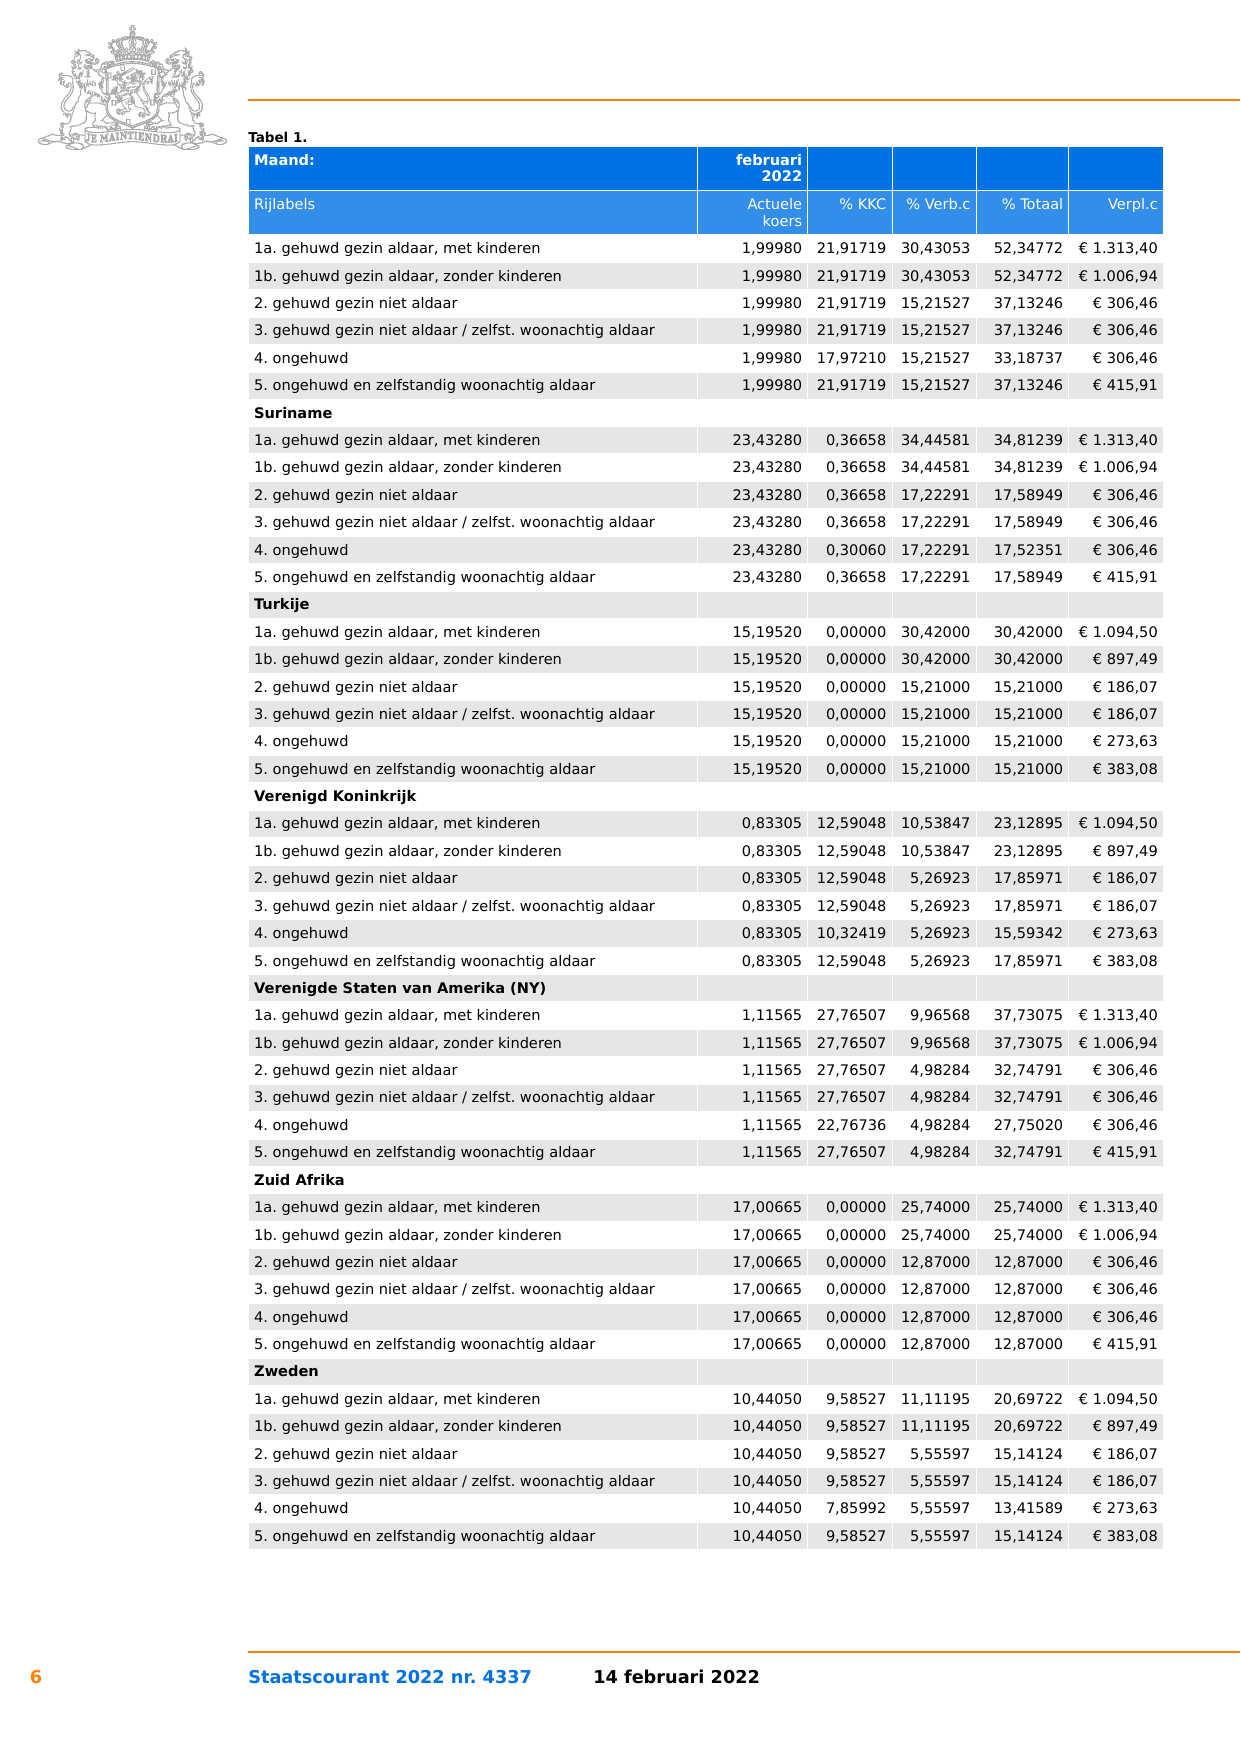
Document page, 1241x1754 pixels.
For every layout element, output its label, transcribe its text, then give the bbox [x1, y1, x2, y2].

table_cell 1,99980 [698, 235, 807, 262]
table_cell 17,22291 [893, 564, 976, 591]
table_cell februari 2022 [698, 147, 807, 190]
table_cell 0,00000 [808, 729, 892, 755]
table_cell 23,43280 [698, 509, 807, 536]
table_cell 0,83305 [698, 811, 807, 837]
table_cell 1,99980 [698, 290, 807, 317]
table_cell € 1.006,94 [1069, 1030, 1163, 1056]
table_cell 0,83305 [698, 866, 807, 892]
table_cell 17,85971 [977, 893, 1068, 919]
table_cell € 383,08 [1069, 1523, 1163, 1549]
table_cell € 1.006,94 [1069, 1222, 1163, 1248]
table_cell 4,98284 [893, 1140, 976, 1166]
table_cell 7,85992 [808, 1496, 892, 1522]
table_cell [977, 592, 1068, 618]
table_cell 0,00000 [808, 1276, 892, 1303]
table_cell 21,91719 [808, 290, 892, 317]
table_cell [1069, 783, 1163, 810]
table_cell € 306,46 [1069, 509, 1163, 536]
table_cell [893, 975, 976, 1001]
table_cell 15,19520 [698, 674, 807, 700]
table_cell 10,44050 [698, 1523, 807, 1549]
table_cell € 306,46 [1069, 1249, 1163, 1275]
table_cell 27,75020 [977, 1112, 1068, 1138]
table_cell 10,44050 [698, 1441, 807, 1467]
table_cell 15,21000 [893, 756, 976, 782]
table_cell 15,21527 [893, 290, 976, 317]
table_cell 15,19520 [698, 646, 807, 673]
table_cell 1,11565 [698, 1140, 807, 1166]
table_cell [1069, 592, 1163, 618]
table_cell 15,21527 [893, 373, 976, 399]
table_cell 12,59048 [808, 893, 892, 919]
table_cell 1b. gehuwd gezin aldaar, zonder kinderen [249, 455, 697, 481]
table_cell [893, 592, 976, 618]
table_cell 12,59048 [808, 838, 892, 864]
table_cell 34,81239 [977, 427, 1068, 453]
table_cell 1b. gehuwd gezin aldaar, zonder kinderen [249, 838, 697, 864]
table_cell € 415,91 [1069, 373, 1163, 399]
table_cell 15,21527 [893, 318, 976, 344]
table_cell [893, 1359, 976, 1385]
table_cell 5,55597 [893, 1523, 976, 1549]
table_cell 17,22291 [893, 482, 976, 508]
table_cell 0,00000 [808, 1249, 892, 1275]
table_cell Verenigd Koninkrijk [249, 783, 697, 810]
table_cell 37,13246 [977, 373, 1068, 399]
table_cell 17,97210 [808, 345, 892, 371]
table_cell 1b. gehuwd gezin aldaar, zonder kinderen [249, 1414, 697, 1440]
table_cell € 1.313,40 [1069, 427, 1163, 453]
table_cell [808, 975, 892, 1001]
table_cell 37,73075 [977, 1003, 1068, 1029]
table_cell 1,99980 [698, 345, 807, 371]
table_cell € 306,46 [1069, 482, 1163, 508]
table_cell [808, 592, 892, 618]
table_cell 0,83305 [698, 948, 807, 974]
table_cell € 306,46 [1069, 1304, 1163, 1330]
table_cell 52,34772 [977, 235, 1068, 262]
table_cell Actuele koers [698, 191, 807, 234]
table_cell 30,42000 [977, 646, 1068, 673]
table_cell 4. ongehuwd [249, 729, 697, 755]
table_cell 0,00000 [808, 756, 892, 782]
table_cell € 1.006,94 [1069, 455, 1163, 481]
table_cell 10,44050 [698, 1414, 807, 1440]
table_cell Verpl.c [1069, 191, 1163, 234]
table_cell 12,87000 [977, 1331, 1068, 1358]
table_cell 5. ongehuwd en zelfstandig woonachtig aldaar [249, 948, 697, 974]
table_cell 9,96568 [893, 1003, 976, 1029]
table_cell 12,59048 [808, 811, 892, 837]
table_cell 12,87000 [893, 1304, 976, 1330]
table_cell 37,13246 [977, 318, 1068, 344]
table_cell [808, 783, 892, 810]
table_cell 17,58949 [977, 564, 1068, 591]
table_cell 32,74791 [977, 1085, 1068, 1111]
table_cell 0,00000 [808, 1304, 892, 1330]
table_cell [1069, 400, 1163, 426]
table_cell 17,22291 [893, 509, 976, 536]
table_cell 10,32419 [808, 920, 892, 947]
table_cell 15,19520 [698, 701, 807, 727]
table_cell € 306,46 [1069, 1057, 1163, 1084]
table_cell 1b. gehuwd gezin aldaar, zonder kinderen [249, 263, 697, 289]
table_cell 1,11565 [698, 1003, 807, 1029]
table_cell 15,19520 [698, 619, 807, 645]
table_cell [1069, 1167, 1163, 1193]
table_cell 15,21527 [893, 345, 976, 371]
table_cell 17,22291 [893, 537, 976, 563]
table_cell 0,36658 [808, 482, 892, 508]
table_cell € 306,46 [1069, 1276, 1163, 1303]
table_cell [893, 400, 976, 426]
table_cell € 306,46 [1069, 290, 1163, 317]
table_cell 15,14124 [977, 1523, 1068, 1549]
table_cell 17,00665 [698, 1194, 807, 1221]
table_cell 12,87000 [893, 1276, 976, 1303]
table_cell 30,42000 [893, 646, 976, 673]
table_cell 0,00000 [808, 701, 892, 727]
table_header Tabel 1. [248, 130, 1163, 146]
table_cell 0,83305 [698, 838, 807, 864]
table_cell € 186,07 [1069, 1441, 1163, 1467]
table_cell [698, 400, 807, 426]
table_cell € 415,91 [1069, 1331, 1163, 1358]
table_cell 1,11565 [698, 1030, 807, 1056]
table_cell 4. ongehuwd [249, 1496, 697, 1522]
table_cell [808, 1359, 892, 1385]
table_cell 15,21000 [893, 701, 976, 727]
table_cell 4. ongehuwd [249, 345, 697, 371]
table_cell 27,76507 [808, 1140, 892, 1166]
table_cell 2. gehuwd gezin niet aldaar [249, 1441, 697, 1467]
table_cell 15,21000 [977, 756, 1068, 782]
table_cell % KKC [808, 191, 892, 234]
table_cell 10,44050 [698, 1386, 807, 1412]
table_cell 3. gehuwd gezin niet aldaar / zelfst. woonachtig aldaar [249, 318, 697, 344]
table_cell 5. ongehuwd en zelfstandig woonachtig aldaar [249, 1331, 697, 1358]
table_cell 17,00665 [698, 1276, 807, 1303]
table_cell Rijlabels [249, 191, 697, 234]
table_cell 1b. gehuwd gezin aldaar, zonder kinderen [249, 1222, 697, 1248]
table_cell 9,58527 [808, 1414, 892, 1440]
table_cell 4. ongehuwd [249, 537, 697, 563]
table_cell 1a. gehuwd gezin aldaar, met kinderen [249, 1386, 697, 1412]
table_cell 25,74000 [977, 1194, 1068, 1221]
table_cell € 273,63 [1069, 920, 1163, 947]
table_cell 3. gehuwd gezin niet aldaar / zelfst. woonachtig aldaar [249, 1468, 697, 1494]
table_cell 15,19520 [698, 756, 807, 782]
table_cell 21,91719 [808, 373, 892, 399]
table_cell Suriname [249, 400, 697, 426]
table_cell [808, 1167, 892, 1193]
table_cell [977, 400, 1068, 426]
table_cell 0,00000 [808, 1331, 892, 1358]
table_cell 23,43280 [698, 537, 807, 563]
table_cell 20,69722 [977, 1414, 1068, 1440]
table_cell [808, 147, 892, 190]
picture [38, 25, 227, 150]
table_cell 5,26923 [893, 866, 976, 892]
table_cell 1b. gehuwd gezin aldaar, zonder kinderen [249, 1030, 697, 1056]
table_cell 37,13246 [977, 290, 1068, 317]
table_cell € 306,46 [1069, 1112, 1163, 1138]
table_cell € 1.006,94 [1069, 263, 1163, 289]
table_cell [977, 975, 1068, 1001]
table_cell € 306,46 [1069, 1085, 1163, 1111]
table_cell 30,43053 [893, 235, 976, 262]
table_cell 17,00665 [698, 1304, 807, 1330]
table_cell Verenigde Staten van Amerika (NY) [249, 975, 697, 1001]
table_cell [893, 1167, 976, 1193]
table_cell 15,14124 [977, 1468, 1068, 1494]
table_cell [698, 975, 807, 1001]
table_cell € 1.313,40 [1069, 1003, 1163, 1029]
table_cell 1a. gehuwd gezin aldaar, met kinderen [249, 811, 697, 837]
table_cell 23,43280 [698, 455, 807, 481]
table_cell 17,58949 [977, 482, 1068, 508]
table_cell 5. ongehuwd en zelfstandig woonachtig aldaar [249, 1523, 697, 1549]
table_cell 52,34772 [977, 263, 1068, 289]
table_cell € 186,07 [1069, 674, 1163, 700]
table_cell 25,74000 [977, 1222, 1068, 1248]
table_cell € 306,46 [1069, 537, 1163, 563]
table_cell [893, 783, 976, 810]
table_cell 13,41589 [977, 1496, 1068, 1522]
table_cell 5,26923 [893, 948, 976, 974]
table_cell 25,74000 [893, 1194, 976, 1221]
table_cell 34,44581 [893, 455, 976, 481]
table_cell 1,99980 [698, 373, 807, 399]
table_cell 0,83305 [698, 920, 807, 947]
table_cell 25,74000 [893, 1222, 976, 1248]
table_cell Zuid Afrika [249, 1167, 697, 1193]
table_cell 30,42000 [977, 619, 1068, 645]
table_cell 9,58527 [808, 1468, 892, 1494]
table_cell 1a. gehuwd gezin aldaar, met kinderen [249, 427, 697, 453]
table_cell 27,76507 [808, 1030, 892, 1056]
table_cell 2. gehuwd gezin niet aldaar [249, 1057, 697, 1084]
table_cell 9,58527 [808, 1441, 892, 1467]
table_cell 0,00000 [808, 1222, 892, 1248]
table_cell 12,87000 [977, 1249, 1068, 1275]
table_cell Turkije [249, 592, 697, 618]
table_cell 3. gehuwd gezin niet aldaar / zelfst. woonachtig aldaar [249, 701, 697, 727]
table_cell € 186,07 [1069, 701, 1163, 727]
table_cell 23,43280 [698, 427, 807, 453]
table_cell 10,44050 [698, 1468, 807, 1494]
table_cell 4,98284 [893, 1112, 976, 1138]
table_cell [698, 592, 807, 618]
table_cell 12,59048 [808, 866, 892, 892]
table_cell 17,85971 [977, 866, 1068, 892]
table_cell 27,76507 [808, 1003, 892, 1029]
table_cell € 897,49 [1069, 646, 1163, 673]
table_cell [977, 783, 1068, 810]
table_cell 1,99980 [698, 318, 807, 344]
table_cell 20,69722 [977, 1386, 1068, 1412]
table_cell 15,59342 [977, 920, 1068, 947]
table_cell € 383,08 [1069, 756, 1163, 782]
table_cell 32,74791 [977, 1057, 1068, 1084]
table_cell 12,87000 [893, 1331, 976, 1358]
table_cell 17,85971 [977, 948, 1068, 974]
table_cell 21,91719 [808, 235, 892, 262]
table_cell 5,55597 [893, 1496, 976, 1522]
table_cell 1b. gehuwd gezin aldaar, zonder kinderen [249, 646, 697, 673]
table_cell 5. ongehuwd en zelfstandig woonachtig aldaar [249, 1140, 697, 1166]
table_cell € 186,07 [1069, 866, 1163, 892]
table_cell 2. gehuwd gezin niet aldaar [249, 1249, 697, 1275]
table_cell € 1.313,40 [1069, 235, 1163, 262]
table_cell 3. gehuwd gezin niet aldaar / zelfst. woonachtig aldaar [249, 509, 697, 536]
table_cell 0,00000 [808, 619, 892, 645]
table_cell 32,74791 [977, 1140, 1068, 1166]
table_cell 0,00000 [808, 1194, 892, 1221]
table_cell 12,87000 [977, 1276, 1068, 1303]
table_cell 27,76507 [808, 1085, 892, 1111]
table_cell 17,00665 [698, 1331, 807, 1358]
table_cell [893, 147, 976, 190]
table_cell 9,58527 [808, 1523, 892, 1549]
table_cell 3. gehuwd gezin niet aldaar / zelfst. woonachtig aldaar [249, 1085, 697, 1111]
table_cell 0,30060 [808, 537, 892, 563]
table_cell 23,43280 [698, 482, 807, 508]
table_cell € 897,49 [1069, 838, 1163, 864]
table_cell 23,43280 [698, 564, 807, 591]
table_cell 5. ongehuwd en zelfstandig woonachtig aldaar [249, 564, 697, 591]
table_cell [698, 1359, 807, 1385]
table_cell € 273,63 [1069, 1496, 1163, 1522]
table_cell 15,19520 [698, 729, 807, 755]
table_cell 1a. gehuwd gezin aldaar, met kinderen [249, 1003, 697, 1029]
table_cell 9,96568 [893, 1030, 976, 1056]
table_cell € 273,63 [1069, 729, 1163, 755]
table_cell 4,98284 [893, 1057, 976, 1084]
table_cell % Verb.c [893, 191, 976, 234]
table_cell € 186,07 [1069, 893, 1163, 919]
table_cell 15,21000 [893, 729, 976, 755]
table_cell 0,36658 [808, 509, 892, 536]
table_cell 10,53847 [893, 838, 976, 864]
table_cell [1069, 975, 1163, 1001]
table_cell 27,76507 [808, 1057, 892, 1084]
table_cell € 1.094,50 [1069, 1386, 1163, 1412]
table_cell 17,00665 [698, 1249, 807, 1275]
table_cell 15,21000 [977, 674, 1068, 700]
table_cell 23,12895 [977, 811, 1068, 837]
table_cell € 897,49 [1069, 1414, 1163, 1440]
table_cell 17,00665 [698, 1222, 807, 1248]
table_cell € 1.094,50 [1069, 811, 1163, 837]
table_cell 30,43053 [893, 263, 976, 289]
table_cell 1,99980 [698, 263, 807, 289]
table_cell 2. gehuwd gezin niet aldaar [249, 866, 697, 892]
table_cell € 306,46 [1069, 345, 1163, 371]
table_cell 34,44581 [893, 427, 976, 453]
table_cell 10,44050 [698, 1496, 807, 1522]
table_cell € 186,07 [1069, 1468, 1163, 1494]
table_cell Maand: [249, 147, 697, 190]
table_cell 1a. gehuwd gezin aldaar, met kinderen [249, 235, 697, 262]
table_cell 23,12895 [977, 838, 1068, 864]
table_cell 5. ongehuwd en zelfstandig woonachtig aldaar [249, 756, 697, 782]
table_cell 5,55597 [893, 1441, 976, 1467]
table_cell [698, 1167, 807, 1193]
table_cell 2. gehuwd gezin niet aldaar [249, 674, 697, 700]
table_cell 1a. gehuwd gezin aldaar, met kinderen [249, 619, 697, 645]
table_cell [977, 147, 1068, 190]
table_cell [977, 1359, 1068, 1385]
table_cell [808, 400, 892, 426]
table_cell 17,52351 [977, 537, 1068, 563]
table_cell 0,36658 [808, 427, 892, 453]
table_cell 17,58949 [977, 509, 1068, 536]
table_cell 22,76736 [808, 1112, 892, 1138]
table_cell 21,91719 [808, 318, 892, 344]
table_cell 2. gehuwd gezin niet aldaar [249, 290, 697, 317]
table_cell 3. gehuwd gezin niet aldaar / zelfst. woonachtig aldaar [249, 1276, 697, 1303]
table_cell 0,36658 [808, 564, 892, 591]
table_cell 4. ongehuwd [249, 920, 697, 947]
table_cell 10,53847 [893, 811, 976, 837]
table_cell 11,11195 [893, 1386, 976, 1412]
table_cell € 415,91 [1069, 564, 1163, 591]
table_cell 4,98284 [893, 1085, 976, 1111]
table_cell % Totaal [977, 191, 1068, 234]
table_cell 37,73075 [977, 1030, 1068, 1056]
table_cell 33,18737 [977, 345, 1068, 371]
table_cell Zweden [249, 1359, 697, 1385]
table_cell € 383,08 [1069, 948, 1163, 974]
table_cell 34,81239 [977, 455, 1068, 481]
table_cell € 1.094,50 [1069, 619, 1163, 645]
table_cell 5. ongehuwd en zelfstandig woonachtig aldaar [249, 373, 697, 399]
table_cell 21,91719 [808, 263, 892, 289]
table_cell 1a. gehuwd gezin aldaar, met kinderen [249, 1194, 697, 1221]
table_cell 12,87000 [893, 1249, 976, 1275]
table_cell 1,11565 [698, 1112, 807, 1138]
table_cell 5,55597 [893, 1468, 976, 1494]
table_cell 0,36658 [808, 455, 892, 481]
table_cell 15,14124 [977, 1441, 1068, 1467]
table_cell [1069, 147, 1163, 190]
table_cell 1,11565 [698, 1057, 807, 1084]
table_cell [977, 1167, 1068, 1193]
table_cell 5,26923 [893, 920, 976, 947]
table_cell 11,11195 [893, 1414, 976, 1440]
table_cell 12,87000 [977, 1304, 1068, 1330]
table_cell 9,58527 [808, 1386, 892, 1412]
table_cell € 1.313,40 [1069, 1194, 1163, 1221]
table_cell 15,21000 [977, 729, 1068, 755]
table_cell 1,11565 [698, 1085, 807, 1111]
table_cell [1069, 1359, 1163, 1385]
table_cell 15,21000 [893, 674, 976, 700]
table_cell 0,83305 [698, 893, 807, 919]
table_cell 2. gehuwd gezin niet aldaar [249, 482, 697, 508]
table_cell 4. ongehuwd [249, 1304, 697, 1330]
table_cell € 306,46 [1069, 318, 1163, 344]
table_cell 0,00000 [808, 674, 892, 700]
table_cell 30,42000 [893, 619, 976, 645]
table_cell 0,00000 [808, 646, 892, 673]
table_cell 3. gehuwd gezin niet aldaar / zelfst. woonachtig aldaar [249, 893, 697, 919]
table_cell 12,59048 [808, 948, 892, 974]
table_cell 4. ongehuwd [249, 1112, 697, 1138]
table_cell 5,26923 [893, 893, 976, 919]
table_cell 15,21000 [977, 701, 1068, 727]
table_cell [698, 783, 807, 810]
table_cell € 415,91 [1069, 1140, 1163, 1166]
